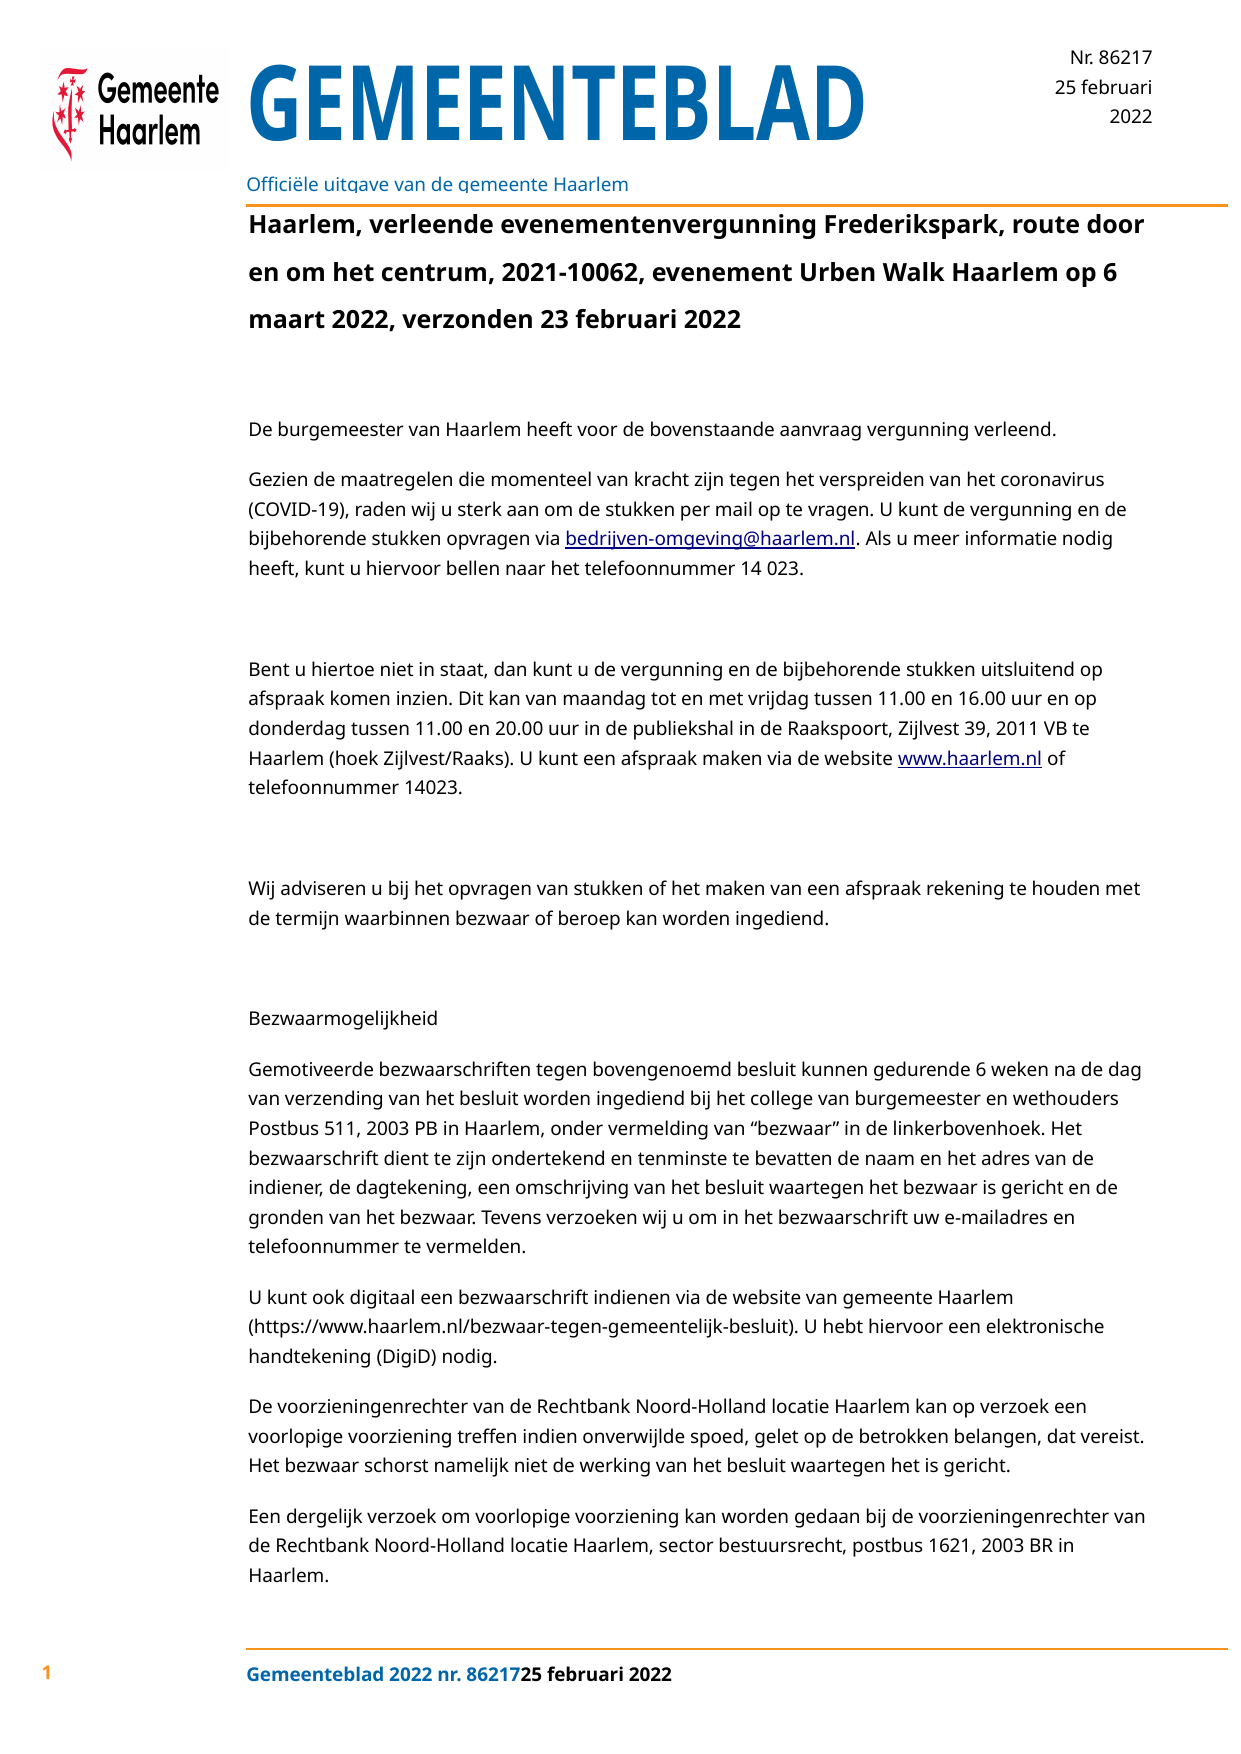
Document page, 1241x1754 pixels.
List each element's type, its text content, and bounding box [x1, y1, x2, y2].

text De voorzieningenrechter van de Rechtbank Noord-Holland locatie Haarlem kan op verzoek een voorlopige voorziening treffen indien onverwijlde spoed, gelet op de betrokken belangen, dat vereist. Het bezwaar schorst namelijk niet de werking van het besluit waartegen het is gericht. [248, 1393, 1152, 1478]
text Wij adviseren u bij het opvragen van stukken of het maken van een afspraak rekening te houden met de termijn waarbinnen bezwaar of beroep kan worden ingediend. [248, 875, 1152, 930]
text Bezwaarmogelijkheid [248, 1006, 1152, 1031]
text De burgemeester van Haarlem heeft voor de bovenstaande aanvraag vergunning verleend. [248, 416, 1152, 442]
text Gemotiveerde bezwaarschriften tegen bovengenoemd besluit kunnen gedurende 6 weken na de dag van verzending van het besluit worden ingediend bij het college van burgemeester en wethouders Postbus 511, 2003 PB in Haarlem, onder vermelding van “bezwaar” in de linkerbovenhoek. Het bezwaarschrift dient te zijn ondertekend en tenminste te bevatten de naam en het adres van de indiener, de dagtekening, een omschrijving van het besluit waartegen het bezwaar is gericht en de gronden van het bezwaar. Tevens verzoeken wij u om in het bezwaarschrift uw e-mailadres en telefoonnummer te vermelden. [248, 1056, 1152, 1259]
text Haarlem, verleende evenementenvergunning Frederikspark, route door en om het centrum, 2021-10062, evenement Urben Walk Haarlem op 6 maart 2022, verzonden 23 februari 2022 [248, 207, 1152, 336]
text Een dergelijk verzoek om voorlopige voorziening kan worden gedaan bij de voorzieningenrechter van de Rechtbank Noord-Holland locatie Haarlem, sector bestuursrecht, postbus 1621, 2003 BR in Haarlem. [248, 1503, 1152, 1588]
text Gezien de maatregelen die momenteel van kracht zijn tegen het verspreiden van het coronavirus (COVID-19), raden wij u sterk aan om de stukken per mail op te vragen. U kunt de vergunning en de bijbehorende stukken opvragen via bedrijven-omgeving@haarlem.nl. Als u meer informatie nodig heeft, kunt u hiervoor bellen naar het telefoonnummer 14 023. [248, 466, 1152, 581]
text Bent u hiertoe niet in staat, dan kunt u de vergunning en de bijbehorende stukken uitsluitend op afspraak komen inzien. Dit kan van maandag tot en met vrijdag tussen 11.00 en 16.00 uur en op donderdag tussen 11.00 en 20.00 uur in de publiekshal in de Raakspoort, Zijlvest 39, 2011 VB te Haarlem (hoek Zijlvest/Raaks). U kunt een afspraak maken via de website www.haarlem.nl of telefoonnummer 14023. [248, 656, 1152, 800]
picture [41, 47, 231, 172]
text U kunt ook digitaal een bezwaarschrift indienen via de website van gemeente Haarlem (https://www.haarlem.nl/bezwaar-tegen-gemeentelijk-besluit). U hebt hiervoor een elektronische handtekening (DigiD) nodig. [248, 1284, 1152, 1369]
